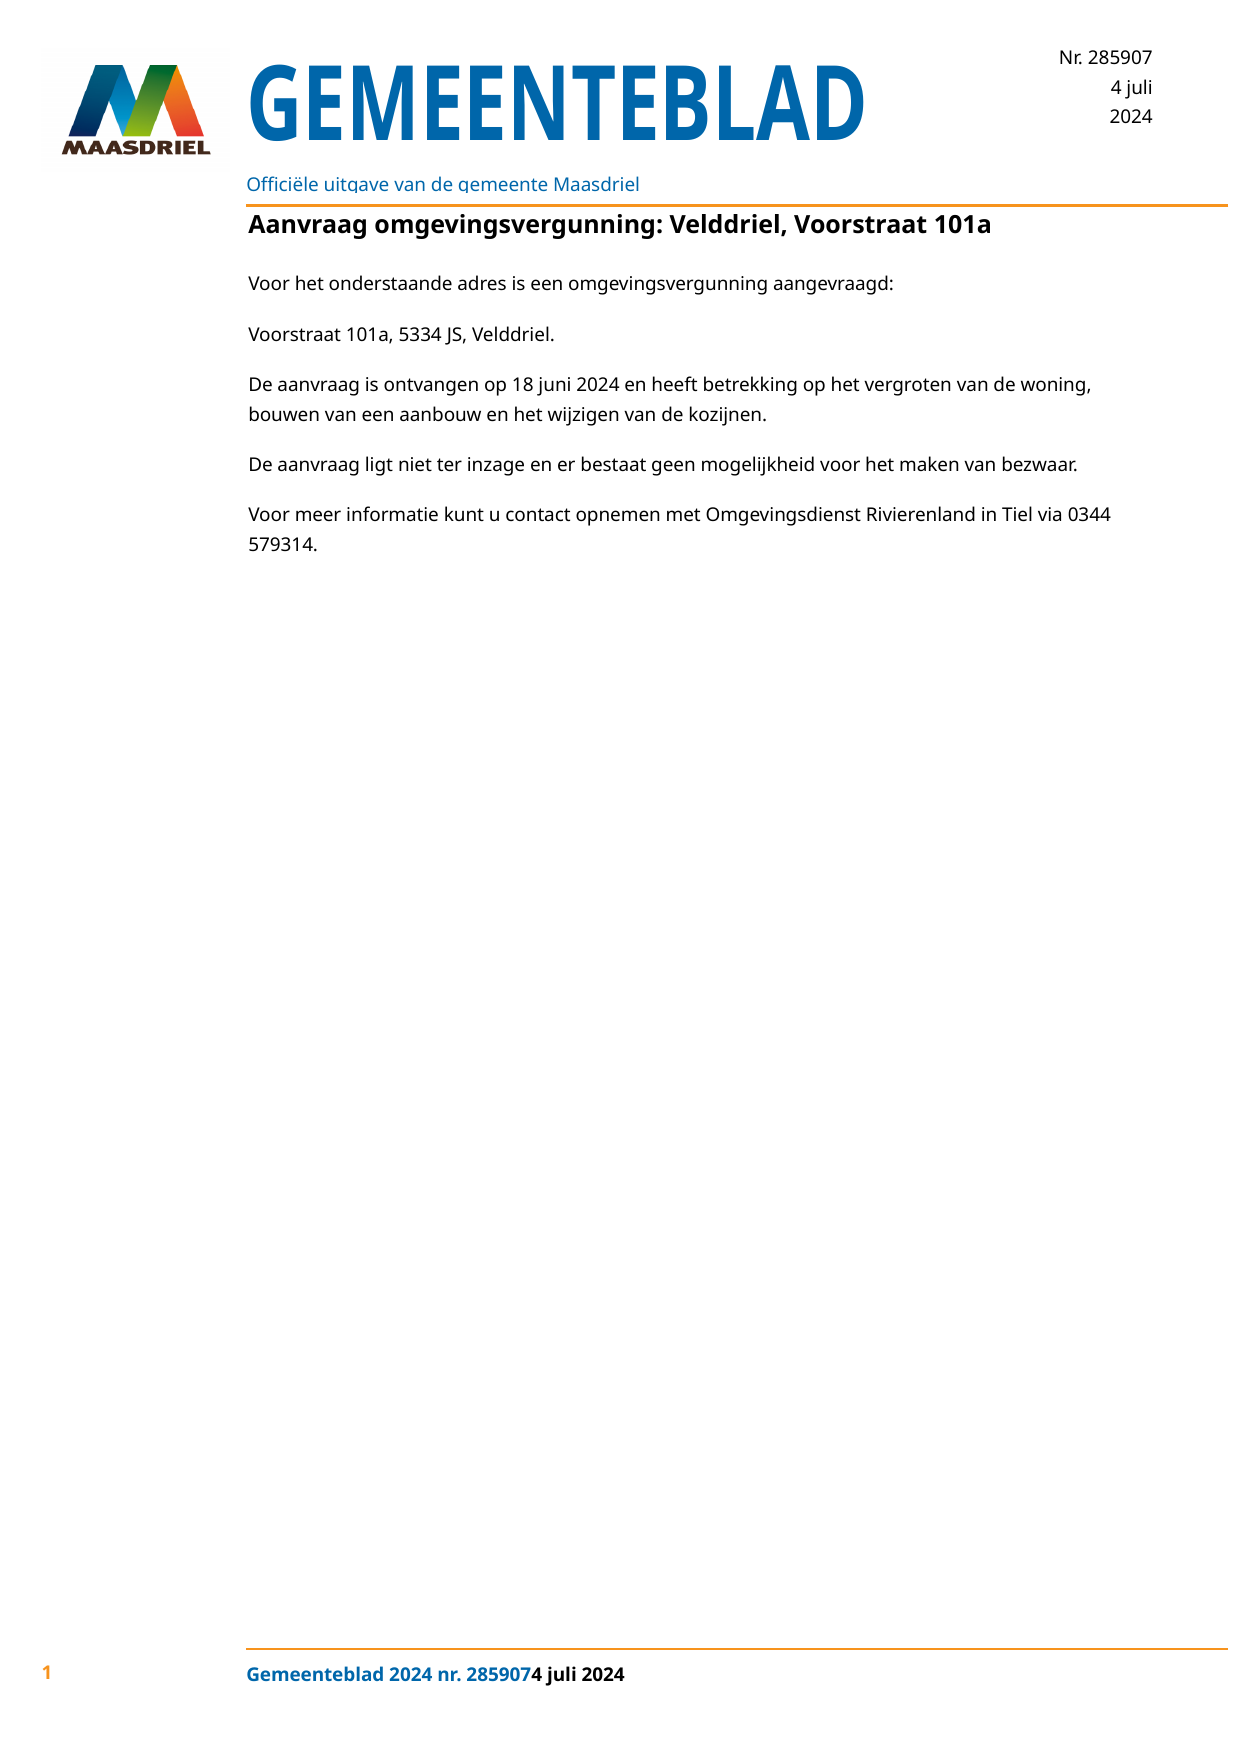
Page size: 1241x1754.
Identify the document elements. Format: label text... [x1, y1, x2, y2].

text De aanvraag ligt niet ter inzage en er bestaat geen mogelijkheid voor het maken van bezwaar. [248, 451, 1152, 477]
text Voorstraat 101a, 5334 JS, Velddriel. [248, 321, 1152, 346]
text De aanvraag is ontvangen op 18 juni 2024 en heeft betrekking op het vergroten van de woning, bouwen van een aanbouw en het wijzigen van de kozijnen. [248, 371, 1152, 426]
text Voor het onderstaande adres is een omgevingsvergunning aangevraagd: [248, 270, 1152, 296]
text Aanvraag omgevingsvergunning: Velddriel, Voorstraat 101a [248, 207, 1152, 241]
picture [41, 47, 231, 172]
text Voor meer informatie kunt u contact opnemen met Omgevingsdienst Rivierenland in Tiel via 0344 579314. [248, 502, 1152, 557]
